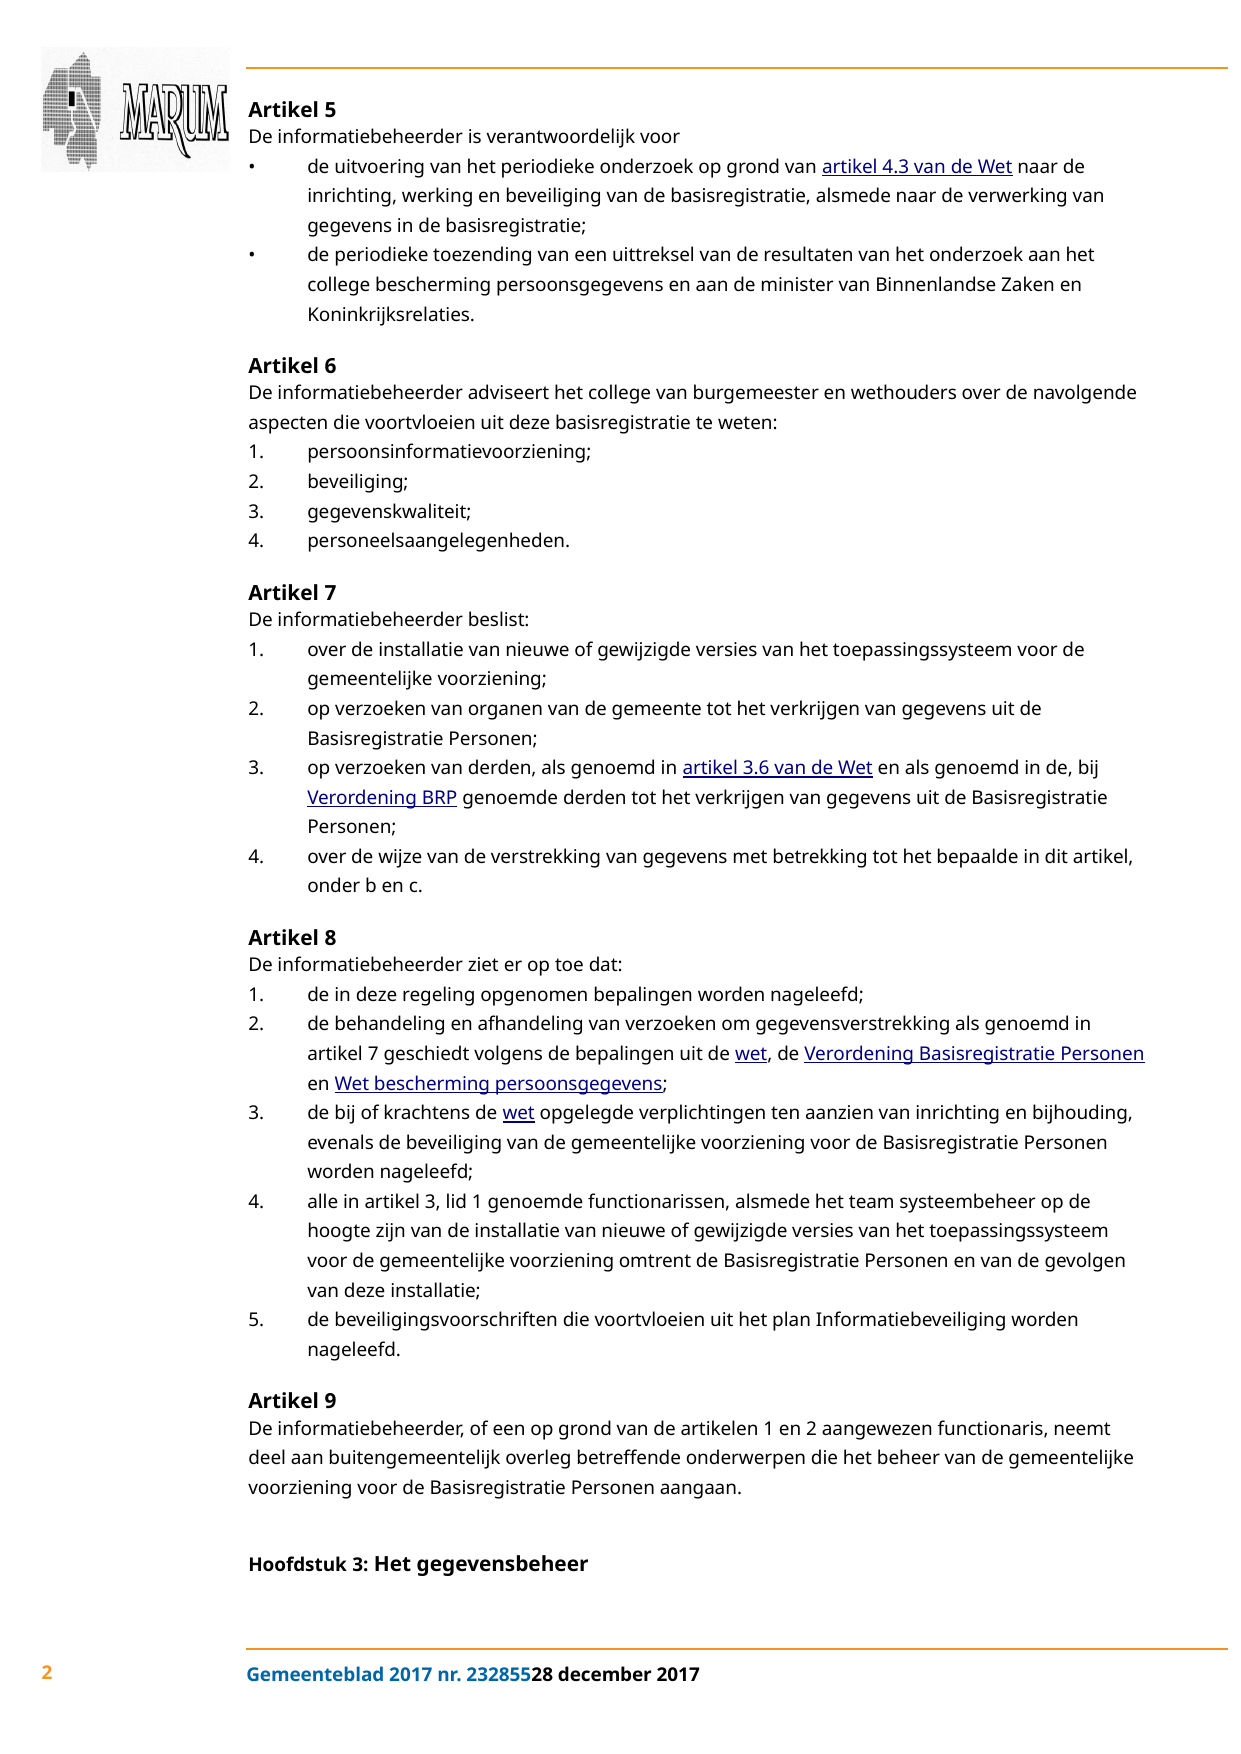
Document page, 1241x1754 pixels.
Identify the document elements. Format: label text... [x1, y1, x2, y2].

text De informatiebeheerder beslist: [248, 606, 1152, 632]
list de bij of krachtens de wet opgelegde verplichtingen ten aanzien van inrichting en bijhouding, evenals de beveiliging van de gemeentelijke voorziening voor de Basisregistratie Personen worden nageleefd; [248, 1099, 1152, 1184]
list op verzoeken van derden, als genoemd in artikel 3.6 van de Wet en als genoemd in de, bij Verordening BRP genoemde derden tot het verkrijgen van gegevens uit de Basisregistratie Personen; [248, 754, 1152, 839]
text Artikel 9 [248, 1386, 1152, 1415]
text Artikel 5 [248, 95, 1152, 123]
list de in deze regeling opgenomen bepalingen worden nageleefd; [248, 981, 1152, 1007]
list de behandeling en afhandeling van verzoeken om gegevensverstrekking als genoemd in artikel 7 geschiedt volgens de bepalingen uit de wet, de Verordening Basisregistratie Personen en Wet bescherming persoonsgegevens; [248, 1011, 1152, 1096]
picture [41, 47, 231, 172]
list alle in artikel 3, lid 1 genoemde functionarissen, alsmede het team systeembeheer op de hoogte zijn van de installatie van nieuwe of gewijzigde versies van het toepassingssysteem voor de gemeentelijke voorziening omtrent de Basisregistratie Personen en van de gevolgen van deze installatie; [248, 1188, 1152, 1303]
text Artikel 6 [248, 351, 1152, 379]
text De informatiebeheerder adviseert het college van burgemeester en wethouders over de navolgende aspecten die voortvloeien uit deze basisregistratie te weten: [248, 379, 1152, 435]
text Artikel 8 [248, 923, 1152, 951]
text De informatiebeheerder is verantwoordelijk voor [248, 123, 1152, 149]
list de periodieke toezending van een uittreksel van de resultaten van het onderzoek aan het college bescherming persoonsgegevens en aan de minister van Binnenlandse Zaken en Koninkrijksrelaties. [248, 242, 1152, 326]
list over de installatie van nieuwe of gewijzigde versies van het toepassingssysteem voor de gemeentelijke voorziening; [248, 636, 1152, 691]
list personeelsaangelegenheden. [248, 527, 1152, 553]
list gegevenskwaliteit; [248, 498, 1152, 524]
text De informatiebeheerder, of een op grond van de artikelen 1 en 2 aangewezen functionaris, neemt deel aan buitengemeentelijk overleg betreffende onderwerpen die het beheer van de gemeentelijke voorziening voor de Basisregistratie Personen aangaan. [248, 1415, 1152, 1500]
list op verzoeken van organen van de gemeente tot het verkrijgen van gegevens uit de Basisregistratie Personen; [248, 695, 1152, 750]
list de uitvoering van het periodieke onderzoek op grond van artikel 4.3 van de Wet naar de inrichting, werking en beveiliging van de basisregistratie, alsmede naar de verwerking van gegevens in de basisregistratie; [248, 153, 1152, 238]
list over de wijze van de verstrekking van gegevens met betrekking tot het bepaalde in dit artikel, onder b en c. [248, 843, 1152, 898]
text De informatiebeheerder ziet er op toe dat: [248, 951, 1152, 977]
list persoonsinformatievoorziening; [248, 439, 1152, 464]
text Artikel 7 [248, 578, 1152, 606]
list beveiliging; [248, 468, 1152, 494]
list de beveiligingsvoorschriften die voortvloeien uit het plan Informatiebeveiliging worden nageleefd. [248, 1306, 1152, 1362]
text Hoofdstuk 3: Het gegevensbeheer [248, 1549, 1152, 1578]
